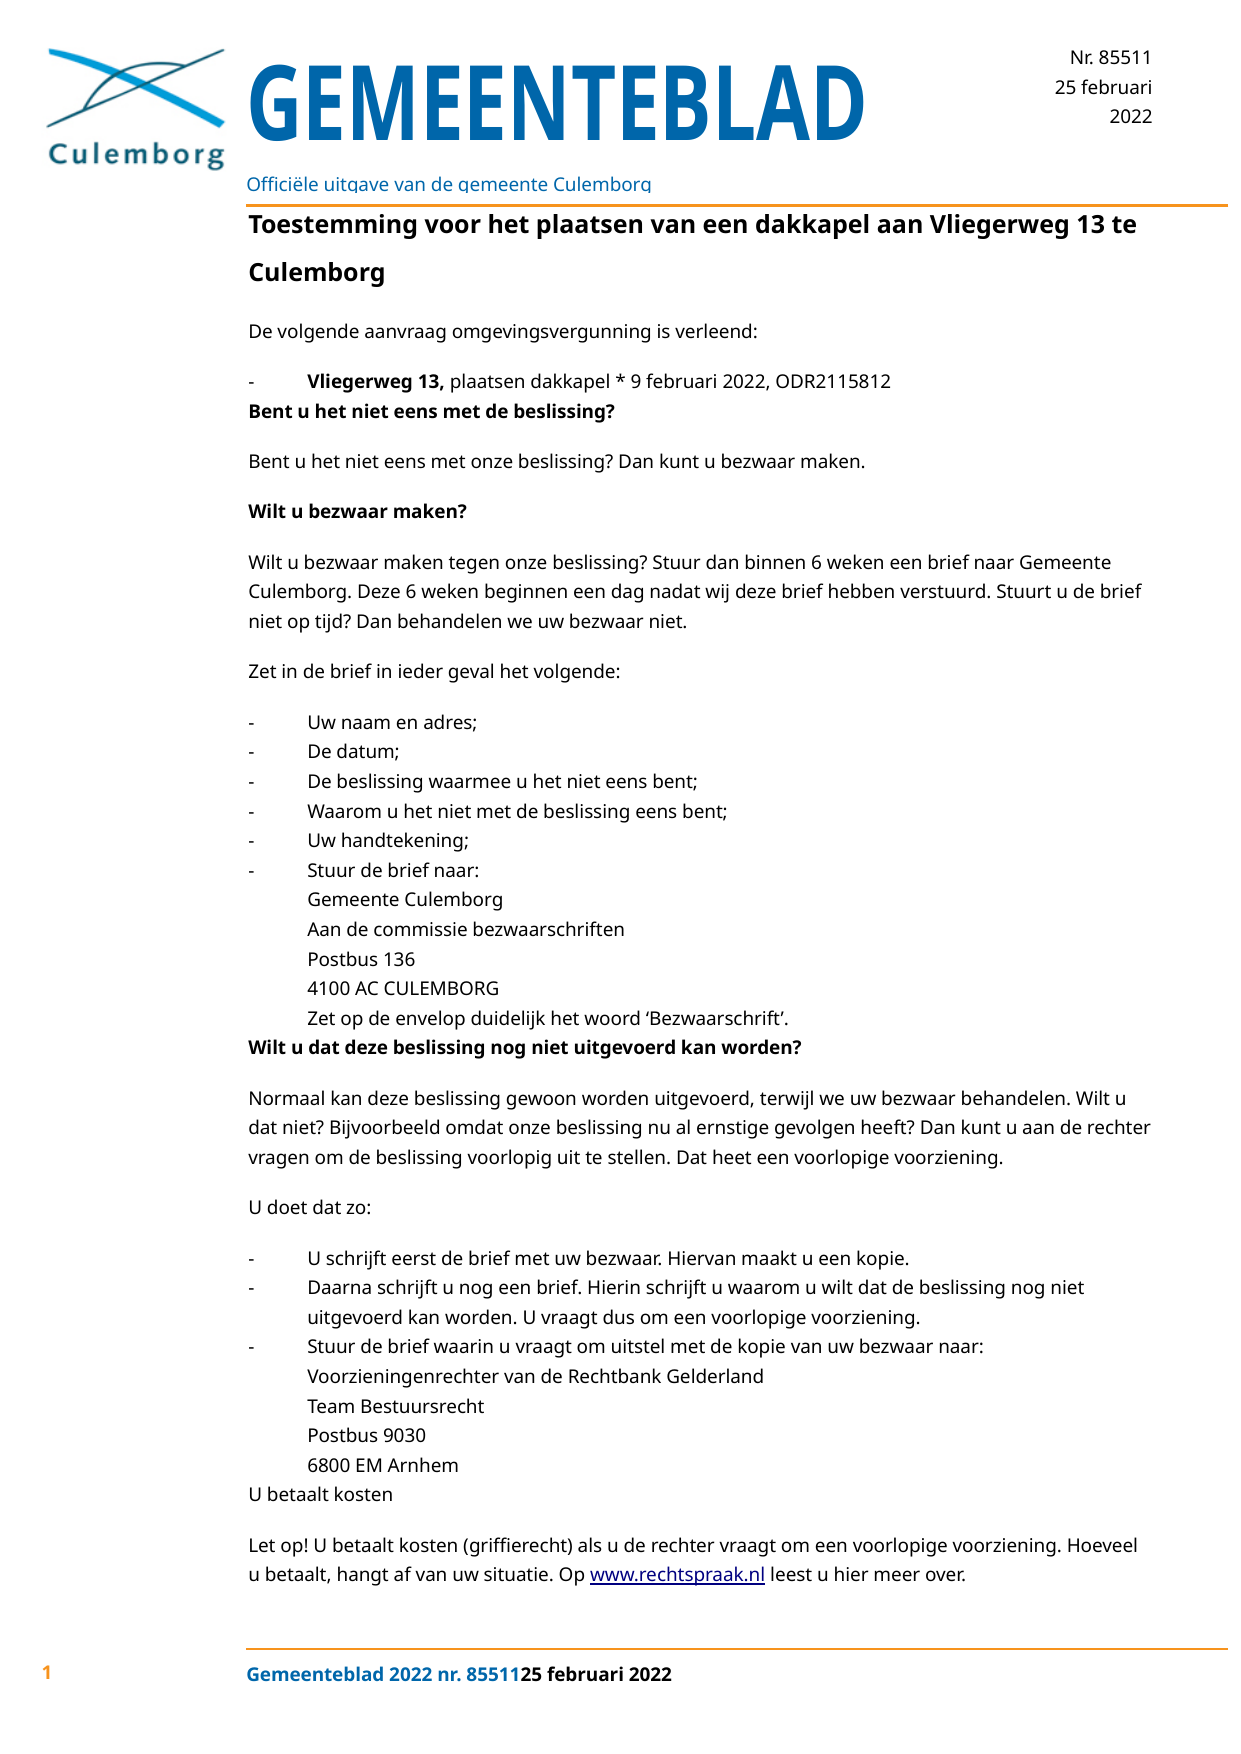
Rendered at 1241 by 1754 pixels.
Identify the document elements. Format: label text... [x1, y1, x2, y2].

text Normaal kan deze beslissing gewoon worden uitgevoerd, terwijl we uw bezwaar behandelen. Wilt u dat niet? Bijvoorbeeld omdat onze beslissing nu al ernstige gevolgen heeft? Dan kunt u aan de rechter vragen om de beslissing voorlopig uit te stellen. Dat heet een voorlopige voorziening. [248, 1085, 1152, 1170]
text Bent u het niet eens met de beslissing? [248, 398, 1152, 424]
list Voorzieningenrechter van de Rechtbank Gelderland [248, 1363, 1152, 1389]
text Toestemming voor het plaatsen van een dakkapel aan Vliegerweg 13 te Culemborg [248, 207, 1152, 288]
text Wilt u bezwaar maken? [248, 499, 1152, 524]
list Uw naam en adres; [248, 709, 1152, 735]
list Zet op de envelop duidelijk het woord ‘Bezwaarschrift’. [248, 1005, 1152, 1031]
list De datum; [248, 739, 1152, 764]
list Stuur de brief naar: [248, 857, 1152, 883]
text Wilt u dat deze beslissing nog niet uitgevoerd kan worden? [248, 1034, 1152, 1060]
list U schrijft eerst de brief met uw bezwaar. Hiervan maakt u een kopie. [248, 1245, 1152, 1271]
list 4100 AC CULEMBORG [248, 975, 1152, 1001]
list Aan de commissie bezwaarschriften [248, 916, 1152, 942]
text Zet in de brief in ieder geval het volgende: [248, 659, 1152, 684]
list Daarna schrijft u nog een brief. Hierin schrijft u waarom u wilt dat de beslissing nog niet uitgevoerd kan worden. U vraagt dus om een voorlopige voorziening. [248, 1274, 1152, 1330]
list Waarom u het niet met de beslissing eens bent; [248, 798, 1152, 824]
text U betaalt kosten [248, 1482, 1152, 1507]
list Gemeente Culemborg [248, 887, 1152, 912]
text De volgende aanvraag omgevingsvergunning is verleend: [248, 318, 1152, 344]
text U doet dat zo: [248, 1194, 1152, 1220]
list Team Bestuursrecht [248, 1393, 1152, 1419]
list De beslissing waarmee u het niet eens bent; [248, 768, 1152, 794]
text Let op! U betaalt kosten (griffierecht) als u de rechter vraagt om een voorlopige voorziening. Hoeveel u betaalt, hangt af van uw situatie. Op www.rechtspraak.nl leest u hier meer over. [248, 1532, 1152, 1587]
picture [41, 47, 231, 172]
list Stuur de brief waarin u vraagt om uitstel met de kopie van uw bezwaar naar: [248, 1334, 1152, 1359]
list Postbus 9030 [248, 1422, 1152, 1448]
list Uw handtekening; [248, 827, 1152, 853]
list 6800 EM Arnhem [248, 1452, 1152, 1478]
list Postbus 136 [248, 946, 1152, 972]
text Wilt u bezwaar maken tegen onze beslissing? Stuur dan binnen 6 weken een brief naar Gemeente Culemborg. Deze 6 weken beginnen een dag nadat wij deze brief hebben verstuurd. Stuurt u de brief niet op tijd? Dan behandelen we uw bezwaar niet. [248, 549, 1152, 634]
list Vliegerweg 13, plaatsen dakkapel * 9 februari 2022, ODR2115812 [248, 368, 1152, 394]
text Bent u het niet eens met onze beslissing? Dan kunt u bezwaar maken. [248, 448, 1152, 474]
